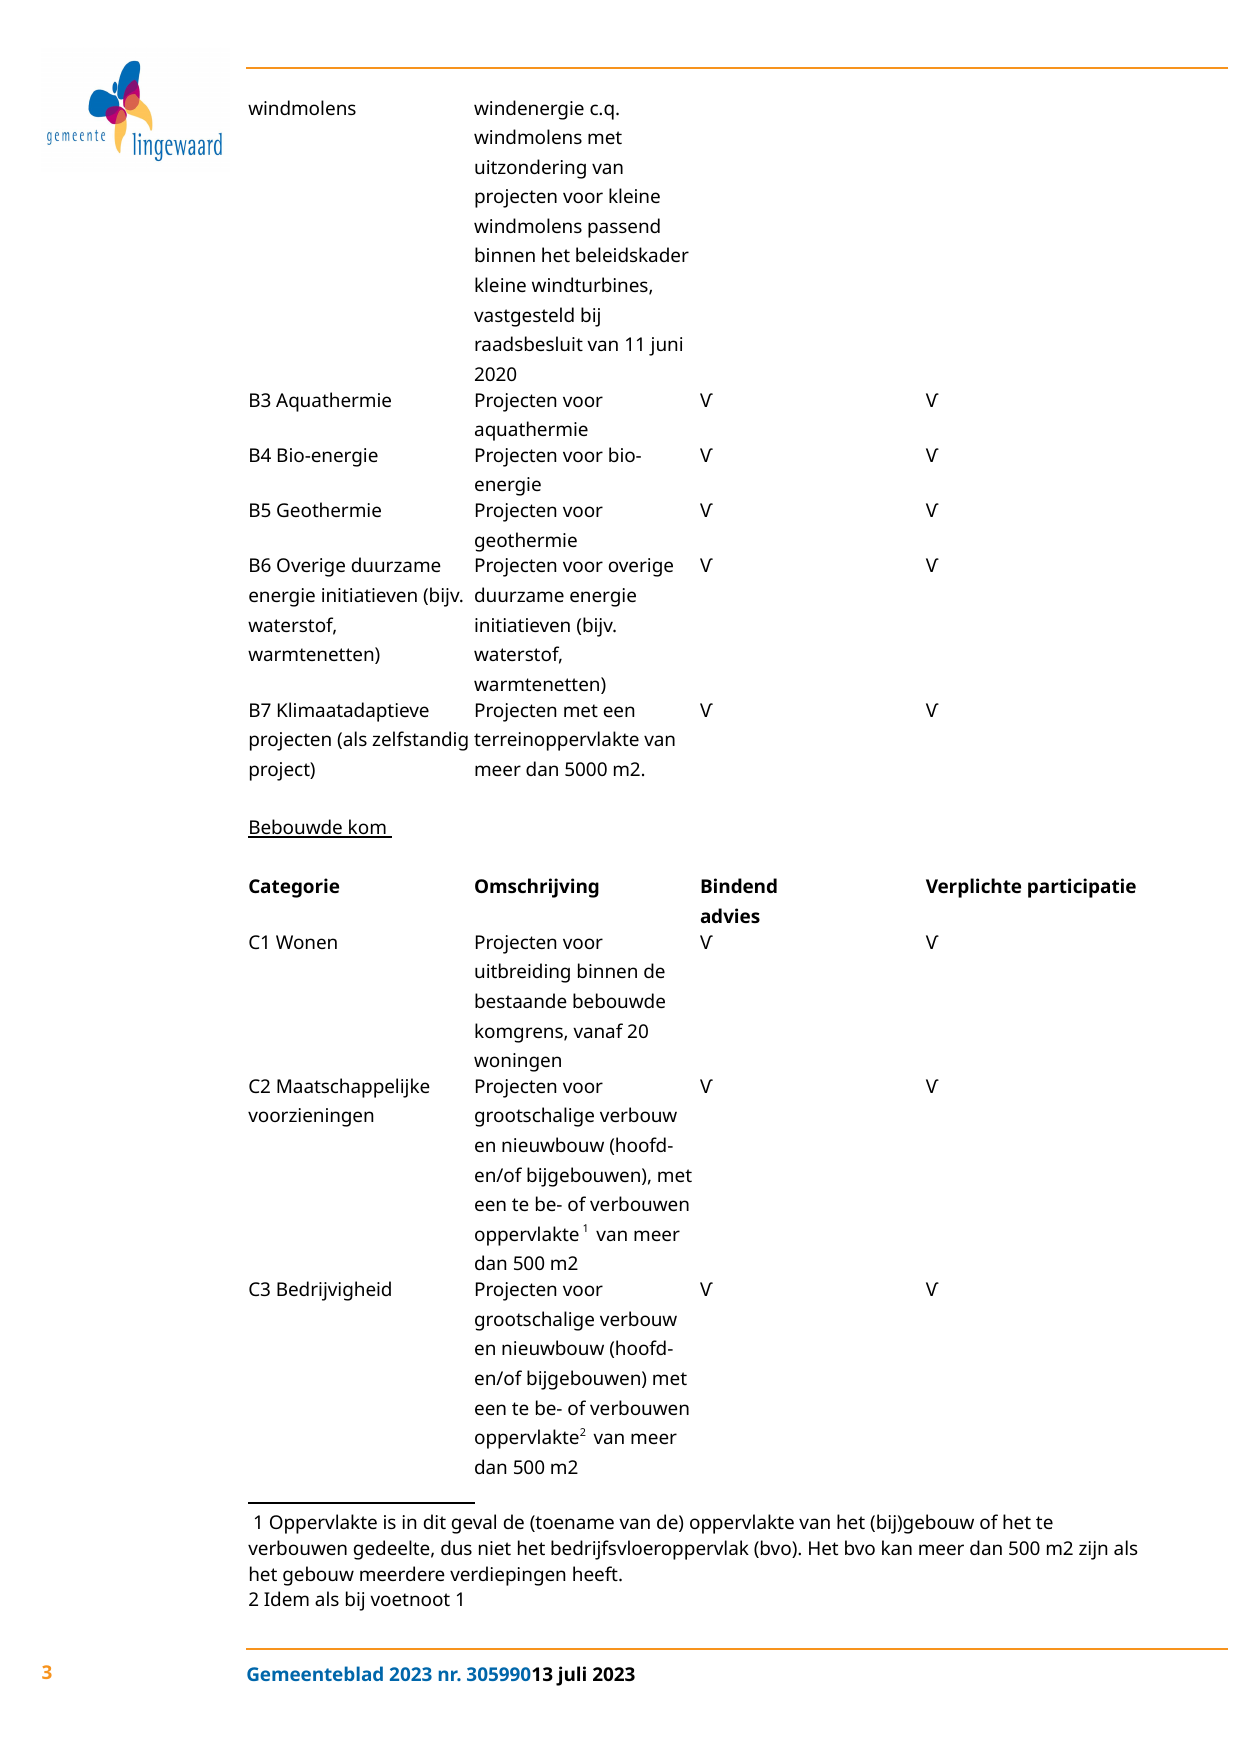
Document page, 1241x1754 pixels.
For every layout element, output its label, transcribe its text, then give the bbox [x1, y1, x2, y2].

table_header Categorie [248, 874, 474, 929]
table_cell Ѵ [700, 498, 926, 553]
table_cell [700, 95, 926, 387]
table_cell Projecten met een terreinoppervlakte van meer dan 5000 m2. [474, 697, 700, 782]
table_cell Projecten voor overige duurzame energie initiatieven (bijv. waterstof, warmtenetten) [474, 553, 700, 697]
table_cell Projecten voor bio-energie [474, 442, 700, 497]
table_cell B6 Overige duurzame energie initiatieven (bijv. waterstof, warmtenetten) [248, 553, 474, 697]
table_cell Projecten voor aquathermie [474, 387, 700, 442]
table_cell Ѵ [700, 1276, 926, 1479]
table_cell Ѵ [700, 1073, 926, 1276]
table_cell Ѵ [926, 697, 1152, 782]
table_cell B3 Aquathermie [248, 387, 474, 442]
table_cell Ѵ [926, 929, 1152, 1073]
table_header Verplichte participatie [926, 874, 1152, 929]
table_cell Ѵ [700, 553, 926, 697]
table_cell B4 Bio-energie [248, 442, 474, 497]
table_cell B5 Geothermie [248, 498, 474, 553]
table_cell B7 Klimaatadaptieve projecten (als zelfstandig project) [248, 697, 474, 782]
picture [41, 47, 231, 172]
table_cell Projecten voor grootschalige verbouw en nieuwbouw (hoofd- en/of bijgebouwen), met een te be- of verbouwen oppervlakte van meer dan 500 m2 [474, 1073, 700, 1276]
text Bebouwde kom [248, 814, 1152, 840]
table_cell Projecten voor grootschalige verbouw en nieuwbouw (hoofd- en/of bijgebouwen) met een te be- of verbouwen oppervlakte van meer dan 500 m2 [474, 1276, 700, 1479]
table_cell C3 Bedrijvigheid [248, 1276, 474, 1479]
table_cell Projecten voor uitbreiding binnen de bestaande bebouwde komgrens, vanaf 20 woningen [474, 929, 700, 1073]
table_cell Ѵ [700, 442, 926, 497]
table_cell windmolens [248, 95, 474, 387]
table_cell Ѵ [926, 387, 1152, 442]
table_cell Ѵ [926, 498, 1152, 553]
table_cell Ѵ [700, 929, 926, 1073]
table_cell Ѵ [700, 697, 926, 782]
table_cell C1 Wonen [248, 929, 474, 1073]
table_cell [926, 95, 1152, 387]
table_cell windenergie c.q. windmolens met uitzondering van projecten voor kleine windmolens passend binnen het beleidskader kleine windturbines, vastgesteld bij raadsbesluit van 11 juni 2020 [474, 95, 700, 387]
table_cell Ѵ [926, 442, 1152, 497]
table_cell Ѵ [926, 553, 1152, 697]
table_cell C2 Maatschappelijke voorzieningen [248, 1073, 474, 1276]
table_cell Projecten voor geothermie [474, 498, 700, 553]
table_cell Ѵ [926, 1276, 1152, 1479]
table_header Bindend advies [700, 874, 926, 929]
table_header Omschrijving [474, 874, 700, 929]
table_cell Ѵ [700, 387, 926, 442]
table_cell Ѵ [926, 1073, 1152, 1276]
